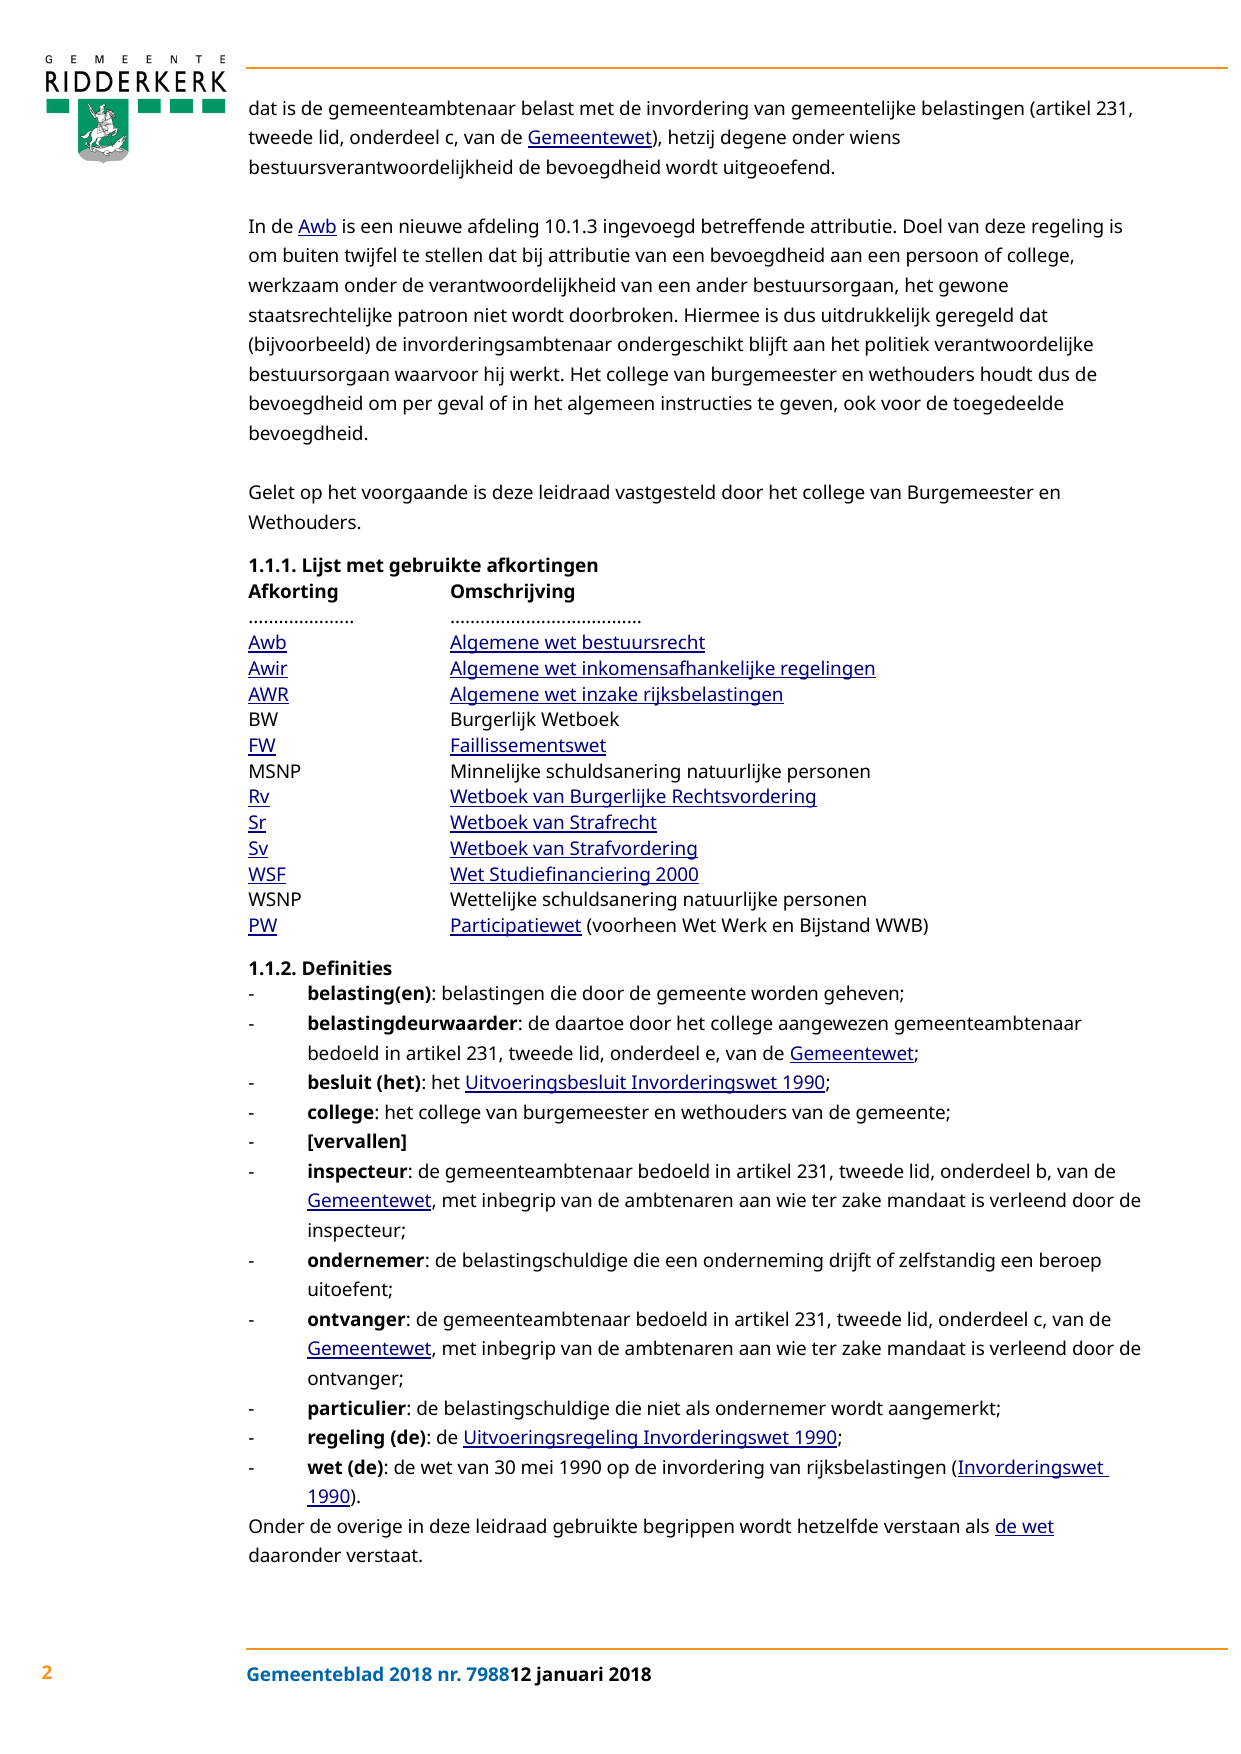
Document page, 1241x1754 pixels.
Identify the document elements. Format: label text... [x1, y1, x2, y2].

table_cell Awb [248, 629, 450, 655]
text Gelet op het voorgaande is deze leidraad vastgesteld door het college van Burgemeester en Wethouders. [248, 479, 1152, 535]
list ondernemer: de belastingschuldige die een onderneming drijft of zelfstandig een beroep uitoefent; [248, 1247, 1152, 1302]
text 1.1.2. Definities [248, 955, 1152, 981]
table_cell Burgerlijk Wetboek [450, 707, 1152, 732]
text Onder de overige in deze leidraad gebruikte begrippen wordt hetzelfde verstaan als de wet daaronder verstaat. [248, 1513, 1152, 1568]
table_cell MSNP [248, 758, 450, 784]
table_cell Faillissementswet [450, 732, 1152, 758]
table_cell BW [248, 707, 450, 732]
list college: het college van burgemeester en wethouders van de gemeente; [248, 1099, 1152, 1125]
table_cell Algemene wet inzake rijksbelastingen [450, 681, 1152, 707]
list belasting(en): belastingen die door de gemeente worden geheven; [248, 981, 1152, 1006]
table_cell ...................................... [450, 604, 1152, 629]
list particulier: de belastingschuldige die niet als ondernemer wordt aangemerkt; [248, 1395, 1152, 1421]
list belastingdeurwaarder: de daartoe door het college aangewezen gemeenteambtenaar bedoeld in artikel 231, tweede lid, onderdeel e, van de Gemeentewet; [248, 1010, 1152, 1066]
list ontvanger: de gemeenteambtenaar bedoeld in artikel 231, tweede lid, onderdeel c, van de Gemeentewet, met inbegrip van de ambtenaren aan wie ter zake mandaat is verleend door de ontvanger; [248, 1306, 1152, 1391]
list wet (de): de wet van 30 mei 1990 op de invordering van rijksbelastingen (Invorderingswet 1990). [248, 1454, 1152, 1509]
picture [41, 47, 231, 172]
table_header Omschrijving [450, 578, 1152, 604]
table_cell Wetboek van Strafvordering [450, 835, 1152, 861]
table_cell PW [248, 913, 450, 938]
table_cell Wettelijke schuldsanering natuurlijke personen [450, 887, 1152, 912]
text dat is de gemeenteambtenaar belast met de invordering van gemeentelijke belastingen (artikel 231, tweede lid, onderdeel c, van de Gemeentewet), hetzij degene onder wiens bestuursverantwoordelijkheid de bevoegdheid wordt uitgeoefend. [248, 95, 1152, 180]
table_cell Rv [248, 784, 450, 809]
table_cell Minnelijke schuldsanering natuurlijke personen [450, 758, 1152, 784]
table_cell Wet Studiefinanciering 2000 [450, 861, 1152, 887]
table_cell ..................... [248, 604, 450, 629]
table_cell Participatiewet (voorheen Wet Werk en Bijstand WWB) [450, 913, 1152, 938]
table_cell Sr [248, 810, 450, 835]
list besluit (het): het Uitvoeringsbesluit Invorderingswet 1990; [248, 1069, 1152, 1095]
table_cell Algemene wet inkomensafhankelijke regelingen [450, 655, 1152, 681]
table_cell FW [248, 732, 450, 758]
table_cell AWR [248, 681, 450, 707]
text 1.1.1. Lijst met gebruikte afkortingen [248, 552, 1152, 578]
list regeling (de): de Uitvoeringsregeling Invorderingswet 1990; [248, 1424, 1152, 1450]
table_cell Awir [248, 655, 450, 681]
list inspecteur: de gemeenteambtenaar bedoeld in artikel 231, tweede lid, onderdeel b, van de Gemeentewet, met inbegrip van de ambtenaren aan wie ter zake mandaat is verleend door de inspecteur; [248, 1158, 1152, 1243]
text In de Awb is een nieuwe afdeling 10.1.3 ingevoegd betreffende attributie. Doel van deze regeling is om buiten twijfel te stellen dat bij attributie van een bevoegdheid aan een persoon of college, werkzaam onder de verantwoordelijkheid van een ander bestuursorgaan, het gewone staatsrechtelijke patroon niet wordt doorbroken. Hiermee is dus uitdrukkelijk geregeld dat (bijvoorbeeld) de invorderingsambtenaar ondergeschikt blijft aan het politiek verantwoordelijke bestuursorgaan waarvoor hij werkt. Het college van burgemeester en wethouders houdt dus de bevoegdheid om per geval of in het algemeen instructies te geven, ook voor de toegedeelde bevoegdheid. [248, 213, 1152, 446]
table_cell WSF [248, 861, 450, 887]
table_cell Wetboek van Strafrecht [450, 810, 1152, 835]
table_cell WSNP [248, 887, 450, 912]
table_cell Sv [248, 835, 450, 861]
table_cell Wetboek van Burgerlijke Rechtsvordering [450, 784, 1152, 809]
table_header Afkorting [248, 578, 450, 604]
list [vervallen] [248, 1128, 1152, 1154]
table_cell Algemene wet bestuursrecht [450, 629, 1152, 655]
